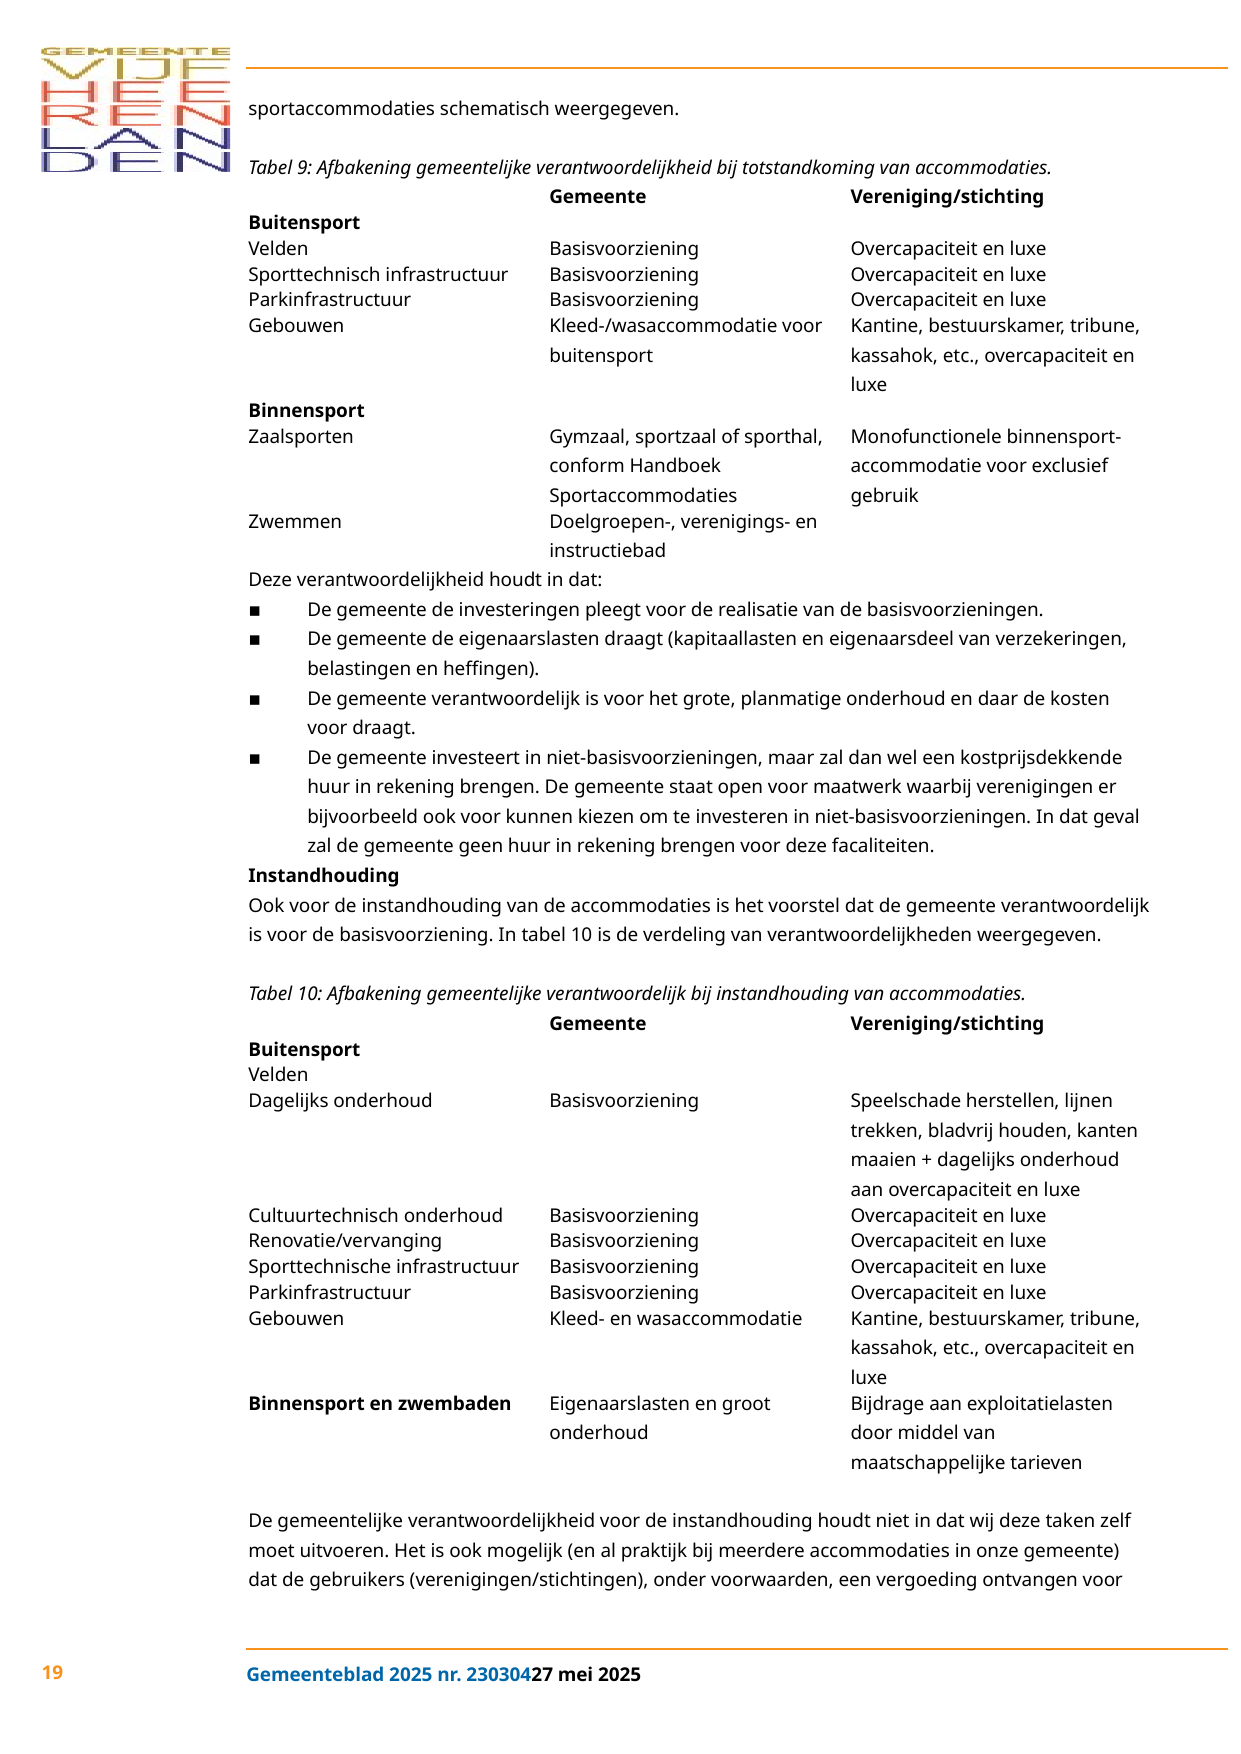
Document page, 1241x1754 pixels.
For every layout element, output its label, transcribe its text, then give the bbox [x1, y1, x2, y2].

table_cell Overcapaciteit en luxe [850, 235, 1152, 261]
table_header [248, 1010, 549, 1036]
table_cell Parkinfrastructuur [248, 287, 549, 312]
picture [41, 47, 231, 172]
table_cell Overcapaciteit en luxe [850, 1279, 1152, 1305]
table_cell Renovatie/vervanging [248, 1228, 549, 1253]
table_cell Basisvoorziening [549, 1279, 850, 1305]
table_cell Buitensport [248, 209, 549, 235]
table_cell Zwemmen [248, 508, 549, 563]
table_cell Overcapaciteit en luxe [850, 1202, 1152, 1228]
text Tabel 9: Afbakening gemeentelijke verantwoordelijkheid bij totstandkoming van accommodaties. [248, 154, 1152, 180]
table_header Vereniging/stichting [850, 1010, 1152, 1036]
text Tabel 10: Afbakening gemeentelijke verantwoordelijk bij instandhouding van accommodaties. [248, 981, 1152, 1006]
table_cell Zaalsporten [248, 423, 549, 508]
table_cell Kantine, bestuurskamer, tribune, kassahok, etc., overcapaciteit en luxe [850, 312, 1152, 397]
table_cell Overcapaciteit en luxe [850, 261, 1152, 287]
table_cell Buitensport [248, 1036, 549, 1062]
table_cell Doelgroepen-, verenigings- en instructiebad [549, 508, 850, 563]
list De gemeente de investeringen pleegt voor de realisatie van de basisvoorzieningen. [248, 596, 1152, 622]
table_cell [850, 209, 1152, 235]
list De gemeente de eigenaarslasten draagt (kapitaallasten en eigenaarsdeel van verzekeringen, belastingen en heffingen). [248, 626, 1152, 681]
table_cell Speelschade herstellen, lijnen trekken, bladvrij houden, kanten maaien + dagelijks onderhoud aan overcapaciteit en luxe [850, 1088, 1152, 1202]
table_cell Sporttechnische infrastructuur [248, 1253, 549, 1279]
text Ook voor de instandhouding van de accommodaties is het voorstel dat de gemeente verantwoordelijk is voor de basisvoorziening. In tabel 10 is de verdeling van verantwoordelijkheden weergegeven. [248, 892, 1152, 947]
table_cell Velden [248, 235, 549, 261]
table_cell Kleed-/wasaccommodatie voor buitensport [549, 312, 850, 397]
table_cell Basisvoorziening [549, 261, 850, 287]
table_cell Gebouwen [248, 312, 549, 397]
table_cell Gebouwen [248, 1305, 549, 1390]
table_cell Binnensport [248, 397, 549, 423]
table_cell Overcapaciteit en luxe [850, 287, 1152, 312]
table_cell Cultuurtechnisch onderhoud [248, 1202, 549, 1228]
table_cell Parkinfrastructuur [248, 1279, 549, 1305]
table_cell Basisvoorziening [549, 1228, 850, 1253]
text Instandhouding [248, 862, 1152, 888]
table_cell [850, 508, 1152, 563]
table_cell Gymzaal, sportzaal of sporthal, conform Handboek Sportaccommodaties [549, 423, 850, 508]
table_cell Monofunctionele binnensport-accommodatie voor exclusief gebruik [850, 423, 1152, 508]
table_header Gemeente [549, 1010, 850, 1036]
table_cell Velden [248, 1062, 549, 1087]
table_cell Bijdrage aan exploitatielasten door middel van maatschappelijke tarieven [850, 1390, 1152, 1474]
table_cell Basisvoorziening [549, 287, 850, 312]
table_cell Overcapaciteit en luxe [850, 1253, 1152, 1279]
table_cell Basisvoorziening [549, 1253, 850, 1279]
text sportaccommodaties schematisch weergegeven. [248, 95, 1152, 121]
table_cell Dagelijks onderhoud [248, 1088, 549, 1202]
table_cell [850, 1062, 1152, 1087]
table_cell Kantine, bestuurskamer, tribune, kassahok, etc., overcapaciteit en luxe [850, 1305, 1152, 1390]
table_cell [850, 397, 1152, 423]
table_cell [549, 1036, 850, 1062]
table_cell Basisvoorziening [549, 1202, 850, 1228]
table_cell Overcapaciteit en luxe [850, 1228, 1152, 1253]
table_cell [549, 397, 850, 423]
table_cell Binnensport en zwembaden [248, 1390, 549, 1474]
list De gemeente investeert in niet-basisvoorzieningen, maar zal dan wel een kostprijsdekkende huur in rekening brengen. De gemeente staat open voor maatwerk waarbij verenigingen er bijvoorbeeld ook voor kunnen kiezen om te investeren in niet-basisvoorzieningen. In dat geval zal de gemeente geen huur in rekening brengen voor deze facaliteiten. [248, 744, 1152, 858]
text De gemeentelijke verantwoordelijkheid voor de instandhouding houdt niet in dat wij deze taken zelf moet uitvoeren. Het is ook mogelijk (en al praktijk bij meerdere accommodaties in onze gemeente) dat de gebruikers (verenigingen/stichtingen), onder voorwaarden, een vergoeding ontvangen voor [248, 1507, 1152, 1592]
table_cell Basisvoorziening [549, 235, 850, 261]
table_cell Eigenaarslasten en groot onderhoud [549, 1390, 850, 1474]
table_cell [850, 1036, 1152, 1062]
table_cell Basisvoorziening [549, 1088, 850, 1202]
table_header Gemeente [549, 184, 850, 209]
list De gemeente verantwoordelijk is voor het grote, planmatige onderhoud en daar de kosten voor draagt. [248, 685, 1152, 740]
table_cell Kleed- en wasaccommodatie [549, 1305, 850, 1390]
table_header Vereniging/stichting [850, 184, 1152, 209]
text Deze verantwoordelijkheid houdt in dat: [248, 566, 1152, 592]
table_header [248, 184, 549, 209]
table_cell [549, 209, 850, 235]
table_cell [549, 1062, 850, 1087]
table_cell Sporttechnisch infrastructuur [248, 261, 549, 287]
